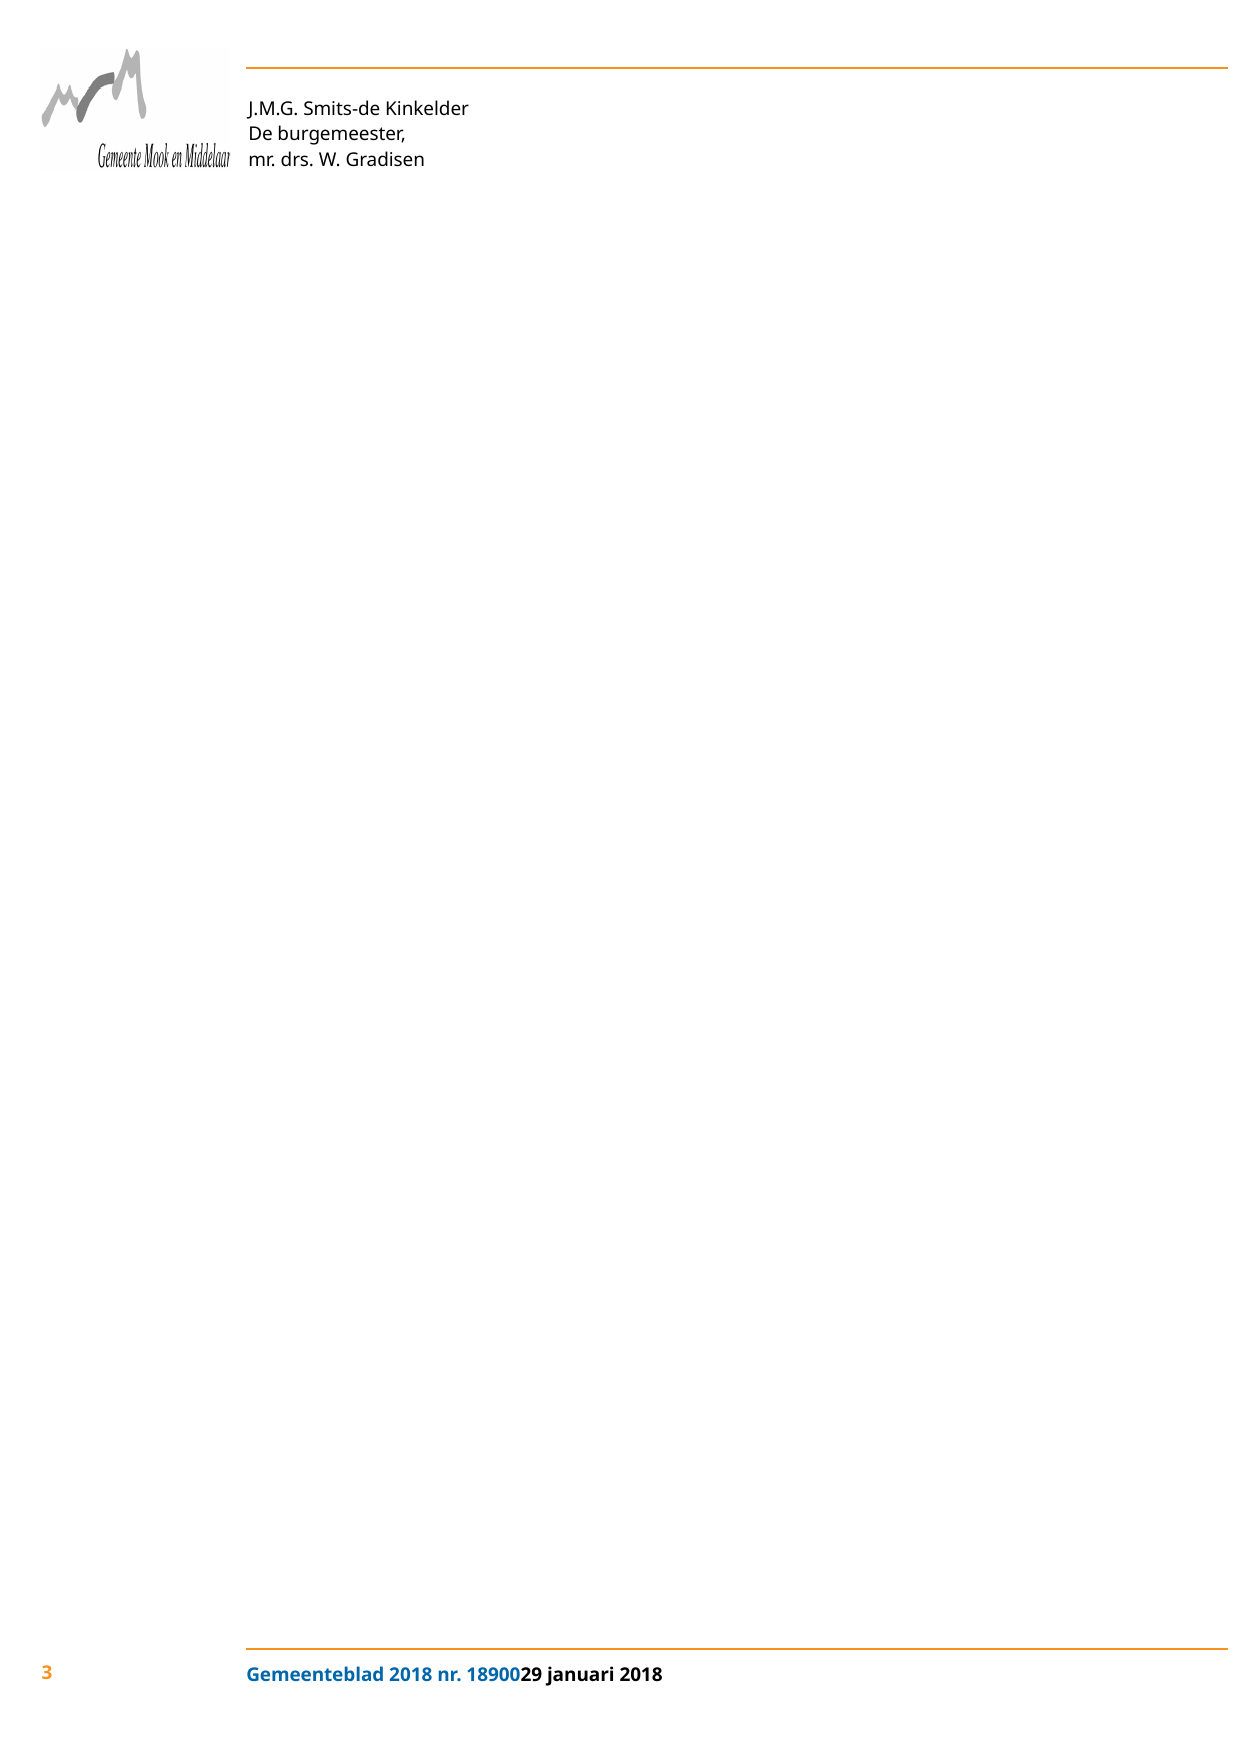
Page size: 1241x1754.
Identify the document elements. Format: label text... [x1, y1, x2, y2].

text mr. drs. W. Gradisen [248, 146, 1152, 172]
text J.M.G. Smits-de Kinkelder [248, 95, 1152, 121]
picture [41, 47, 231, 172]
text De burgemeester, [248, 121, 1152, 146]
